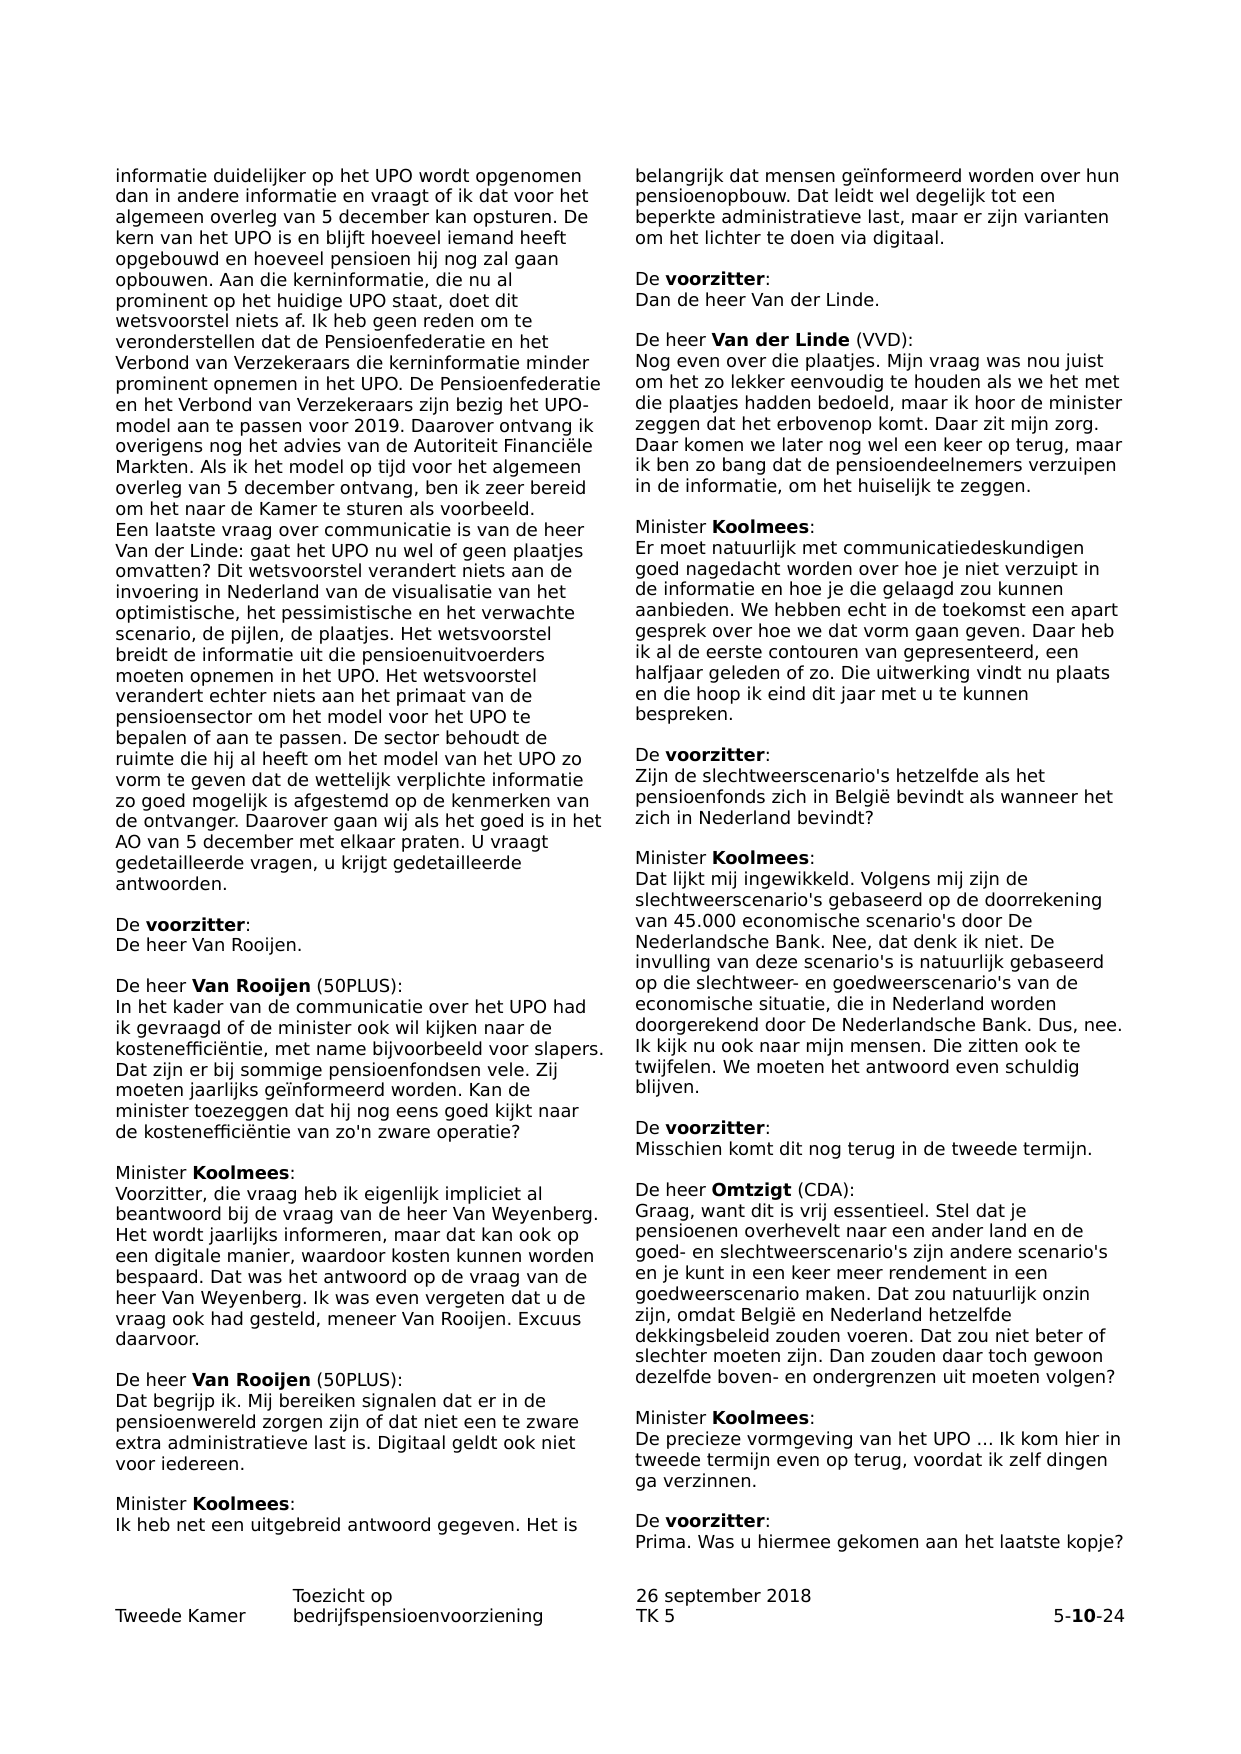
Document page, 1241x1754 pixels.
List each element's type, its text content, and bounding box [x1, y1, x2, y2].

text Dan de heer Van der Linde. [635, 289, 1125, 310]
text Misschien komt dit nog terug in de tweede termijn. [635, 1139, 1125, 1160]
text Minister Koolmees: [635, 848, 1125, 869]
text In het kader van de communicatie over het UPO had ik gevraagd of de minister ook wil kijken naar de kostenefficiëntie, met name bijvoorbeeld voor slapers. Dat zijn er bij sommige pensioenfondsen vele. Zij moeten jaarlijks geïnformeerd worden. Kan de minister toezeggen dat hij nog eens goed kijkt naar de kostenefficiëntie van zo'n zware operatie? [115, 997, 605, 1143]
text De heer Van Rooijen. [115, 935, 605, 956]
text Nog even over die plaatjes. Mijn vraag was nou juist om het zo lekker eenvoudig te houden als we het met die plaatjes hadden bedoeld, maar ik hoor de minister zeggen dat het erbovenop komt. Daar zit mijn zorg. Daar komen we later nog wel een keer op terug, maar ik ben zo bang dat de pensioendeelnemers verzuipen in de informatie, om het huiselijk te zeggen. [635, 351, 1125, 497]
text Minister Koolmees: [115, 1163, 605, 1183]
text Dat begrijp ik. Mij bereiken signalen dat er in de pensioenwereld zorgen zijn of dat niet een te zware extra administratieve last is. Digitaal geldt ook niet voor iedereen. [115, 1391, 605, 1474]
text De voorzitter: [635, 269, 1125, 289]
text De voorzitter: [115, 914, 605, 935]
text De heer Omtzigt (CDA): [635, 1180, 1125, 1200]
text De precieze vormgeving van het UPO ... Ik kom hier in tweede termijn even op terug, voordat ik zelf dingen ga verzinnen. [635, 1429, 1125, 1491]
text De voorzitter: [635, 745, 1125, 766]
text De heer Van der Linde (VVD): [635, 330, 1125, 351]
text belangrijk dat mensen geïnformeerd worden over hun pensioenopbouw. Dat leidt wel degelijk tot een beperkte administratieve last, maar er zijn varianten om het lichter te doen via digitaal. [635, 165, 1125, 249]
text De heer Van Rooijen (50PLUS): [115, 1370, 605, 1391]
text De voorzitter: [635, 1118, 1125, 1139]
text Er moet natuurlijk met communicatiedeskundigen goed nagedacht worden over hoe je niet verzuipt in de informatie en hoe je die gelaagd zou kunnen aanbieden. We hebben echt in de toekomst een apart gesprek over hoe we dat vorm gaan geven. Daar heb ik al de eerste contouren van gepresenteerd, een halfjaar geleden of zo. Die uitwerking vindt nu plaats en die hoop ik eind dit jaar met u te kunnen bespreken. [635, 537, 1125, 725]
text Minister Koolmees: [115, 1494, 605, 1515]
text Ik heb net een uitgebreid antwoord gegeven. Het is [115, 1515, 605, 1536]
text Minister Koolmees: [635, 517, 1125, 537]
text Prima. Was u hiermee gekomen aan het laatste kopje? [635, 1532, 1125, 1553]
text Minister Koolmees: [635, 1408, 1125, 1429]
text De voorzitter: [635, 1511, 1125, 1532]
text De heer Van Rooijen (50PLUS): [115, 976, 605, 997]
text Zijn de slechtweerscenario's hetzelfde als het pensioenfonds zich in België bevindt als wanneer het zich in Nederland bevindt? [635, 766, 1125, 828]
text informatie duidelijker op het UPO wordt opgenomen dan in andere informatie en vraagt of ik dat voor het algemeen overleg van 5 december kan opsturen. De kern van het UPO is en blijft hoeveel iemand heeft opgebouwd en hoeveel pensioen hij nog zal gaan opbouwen. Aan die kerninformatie, die nu al prominent op het huidige UPO staat, doet dit wetsvoorstel niets af. Ik heb geen reden om te veronderstellen dat de Pensioenfederatie en het Verbond van Verzekeraars die kerninformatie minder prominent opnemen in het UPO. De Pensioenfederatie en het Verbond van Verzekeraars zijn bezig het UPO-model aan te passen voor 2019. Daarover ontvang ik overigens nog het advies van de Autoriteit Financiële Markten. Als ik het model op tijd voor het algemeen overleg van 5 december ontvang, ben ik zeer bereid om het naar de Kamer te sturen als voorbeeld. [115, 165, 605, 519]
text Een laatste vraag over communicatie is van de heer Van der Linde: gaat het UPO nu wel of geen plaatjes omvatten? Dit wetsvoorstel verandert niets aan de invoering in Nederland van de visualisatie van het optimistische, het pessimistische en het verwachte scenario, de pijlen, de plaatjes. Het wetsvoorstel breidt de informatie uit die pensioenuitvoerders moeten opnemen in het UPO. Het wetsvoorstel verandert echter niets aan het primaat van de pensioensector om het model voor het UPO te bepalen of aan te passen. De sector behoudt de ruimte die hij al heeft om het model van het UPO zo vorm te geven dat de wettelijk verplichte informatie zo goed mogelijk is afgestemd op de kenmerken van de ontvanger. Daarover gaan wij als het goed is in het AO van 5 december met elkaar praten. U vraagt gedetailleerde vragen, u krijgt gedetailleerde antwoorden. [115, 519, 605, 894]
text Dat lijkt mij ingewikkeld. Volgens mij zijn de slechtweerscenario's gebaseerd op de doorrekening van 45.000 economische scenario's door De Nederlandsche Bank. Nee, dat denk ik niet. De invulling van deze scenario's is natuurlijk gebaseerd op die slechtweer- en goedweerscenario's van de economische situatie, die in Nederland worden doorgerekend door De Nederlandsche Bank. Dus, nee. Ik kijk nu ook naar mijn mensen. Die zitten ook te twijfelen. We moeten het antwoord even schuldig blijven. [635, 869, 1125, 1098]
text Graag, want dit is vrij essentieel. Stel dat je pensioenen overhevelt naar een ander land en de goed- en slechtweerscenario's zijn andere scenario's en je kunt in een keer meer rendement in een goedweerscenario maken. Dat zou natuurlijk onzin zijn, omdat België en Nederland hetzelfde dekkingsbeleid zouden voeren. Dat zou niet beter of slechter moeten zijn. Dan zouden daar toch gewoon dezelfde boven- en ondergrenzen uit moeten volgen? [635, 1200, 1125, 1388]
text Voorzitter, die vraag heb ik eigenlijk impliciet al beantwoord bij de vraag van de heer Van Weyenberg. Het wordt jaarlijks informeren, maar dat kan ook op een digitale manier, waardoor kosten kunnen worden bespaard. Dat was het antwoord op de vraag van de heer Van Weyenberg. Ik was even vergeten dat u de vraag ook had gesteld, meneer Van Rooijen. Excuus daarvoor. [115, 1183, 605, 1350]
